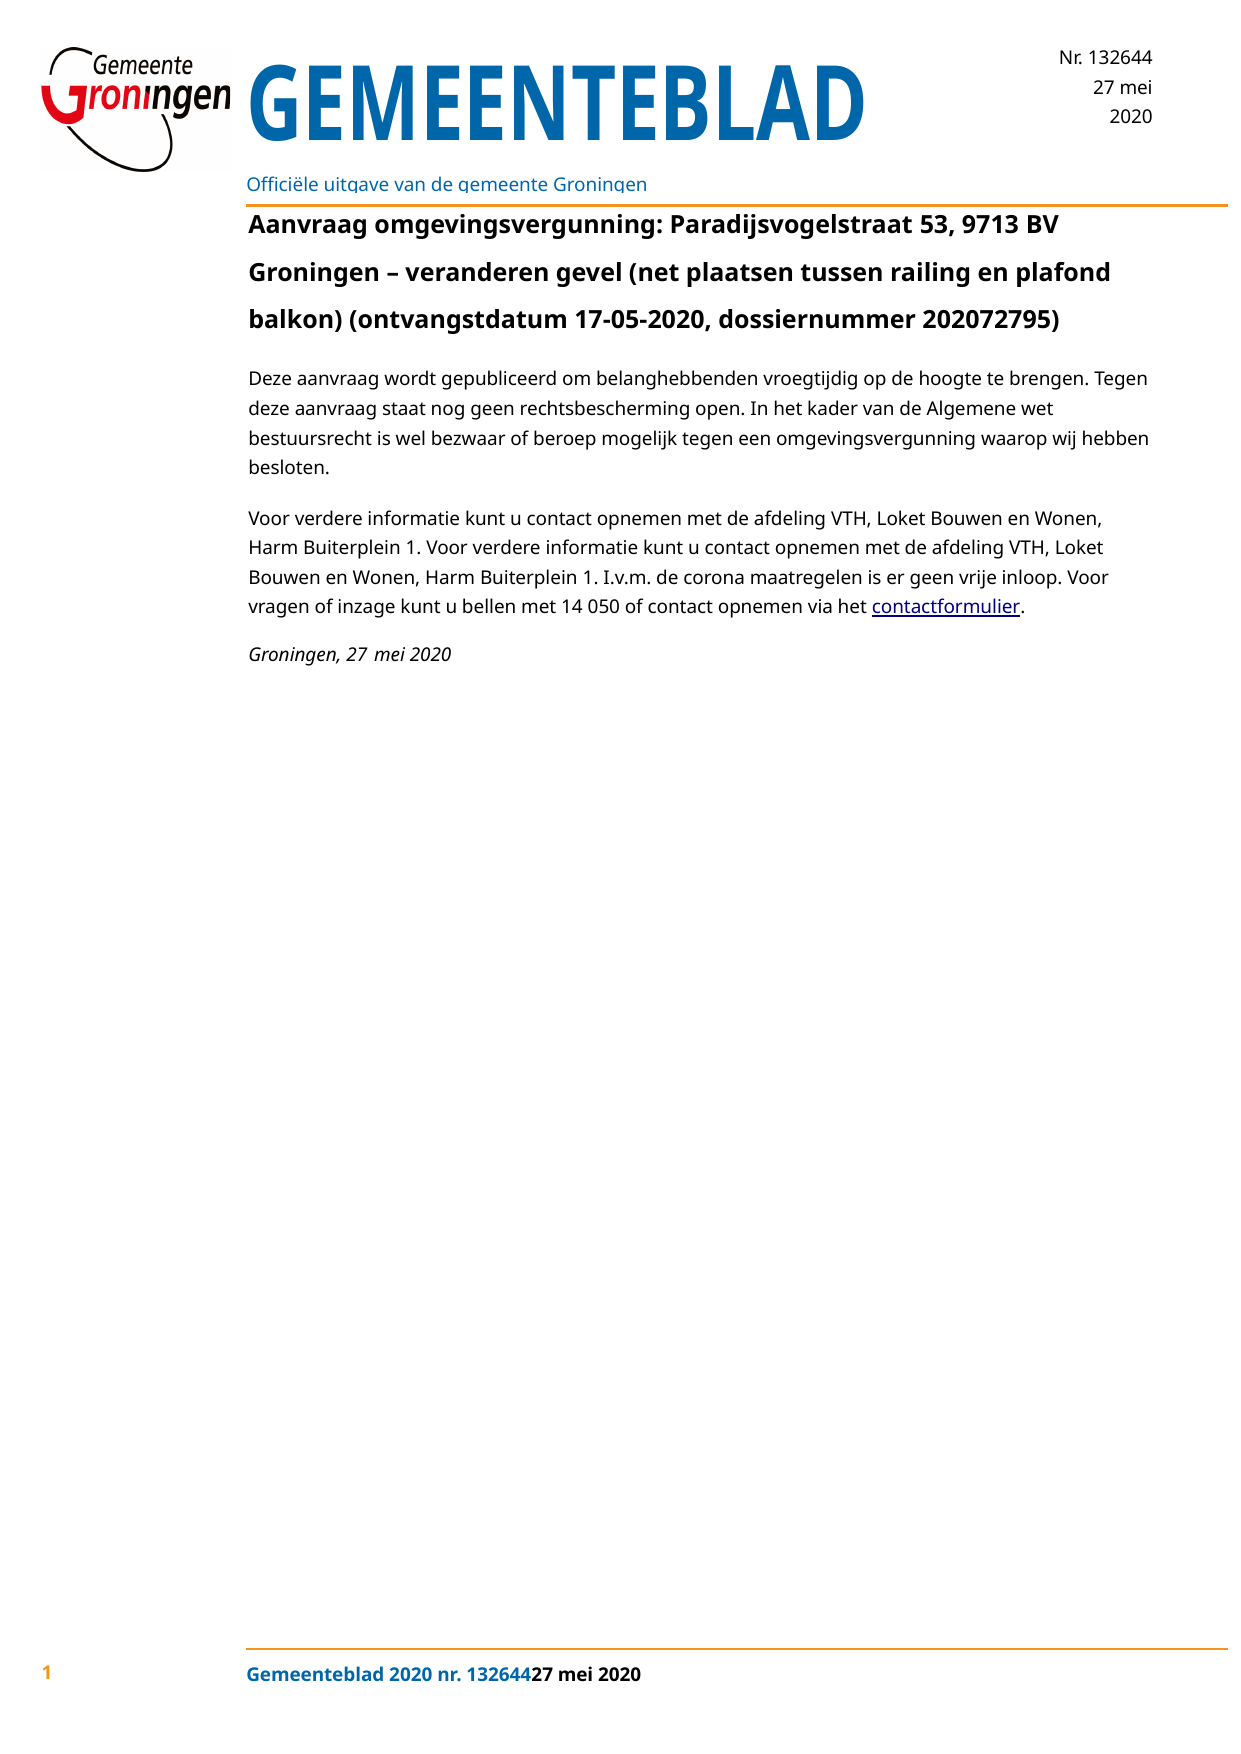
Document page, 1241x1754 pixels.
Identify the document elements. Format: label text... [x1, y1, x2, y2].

text Aanvraag omgevingsvergunning: Paradijsvogelstraat 53, 9713 BV Groningen – veranderen gevel (net plaatsen tussen railing en plafond balkon) (ontvangstdatum 17-05-2020, dossiernummer 202072795) [248, 207, 1152, 336]
picture [41, 47, 231, 172]
text Voor verdere informatie kunt u contact opnemen met de afdeling VTH, Loket Bouwen en Wonen, Harm Buiterplein 1. Voor verdere informatie kunt u contact opnemen met de afdeling VTH, Loket Bouwen en Wonen, Harm Buiterplein 1. I.v.m. de corona maatregelen is er geen vrije inloop. Voor vragen of inzage kunt u bellen met 14 050 of contact opnemen via het contactformulier. [248, 505, 1152, 619]
text Groningen, 27 mei 2020 [248, 641, 1152, 667]
text Deze aanvraag wordt gepubliceerd om belanghebbenden vroegtijdig op de hoogte te brengen. Tegen deze aanvraag staat nog geen rechtsbescherming open. In het kader van de Algemene wet bestuursrecht is wel bezwaar of beroep mogelijk tegen een omgevingsvergunning waarop wij hebben besloten. [248, 366, 1152, 480]
